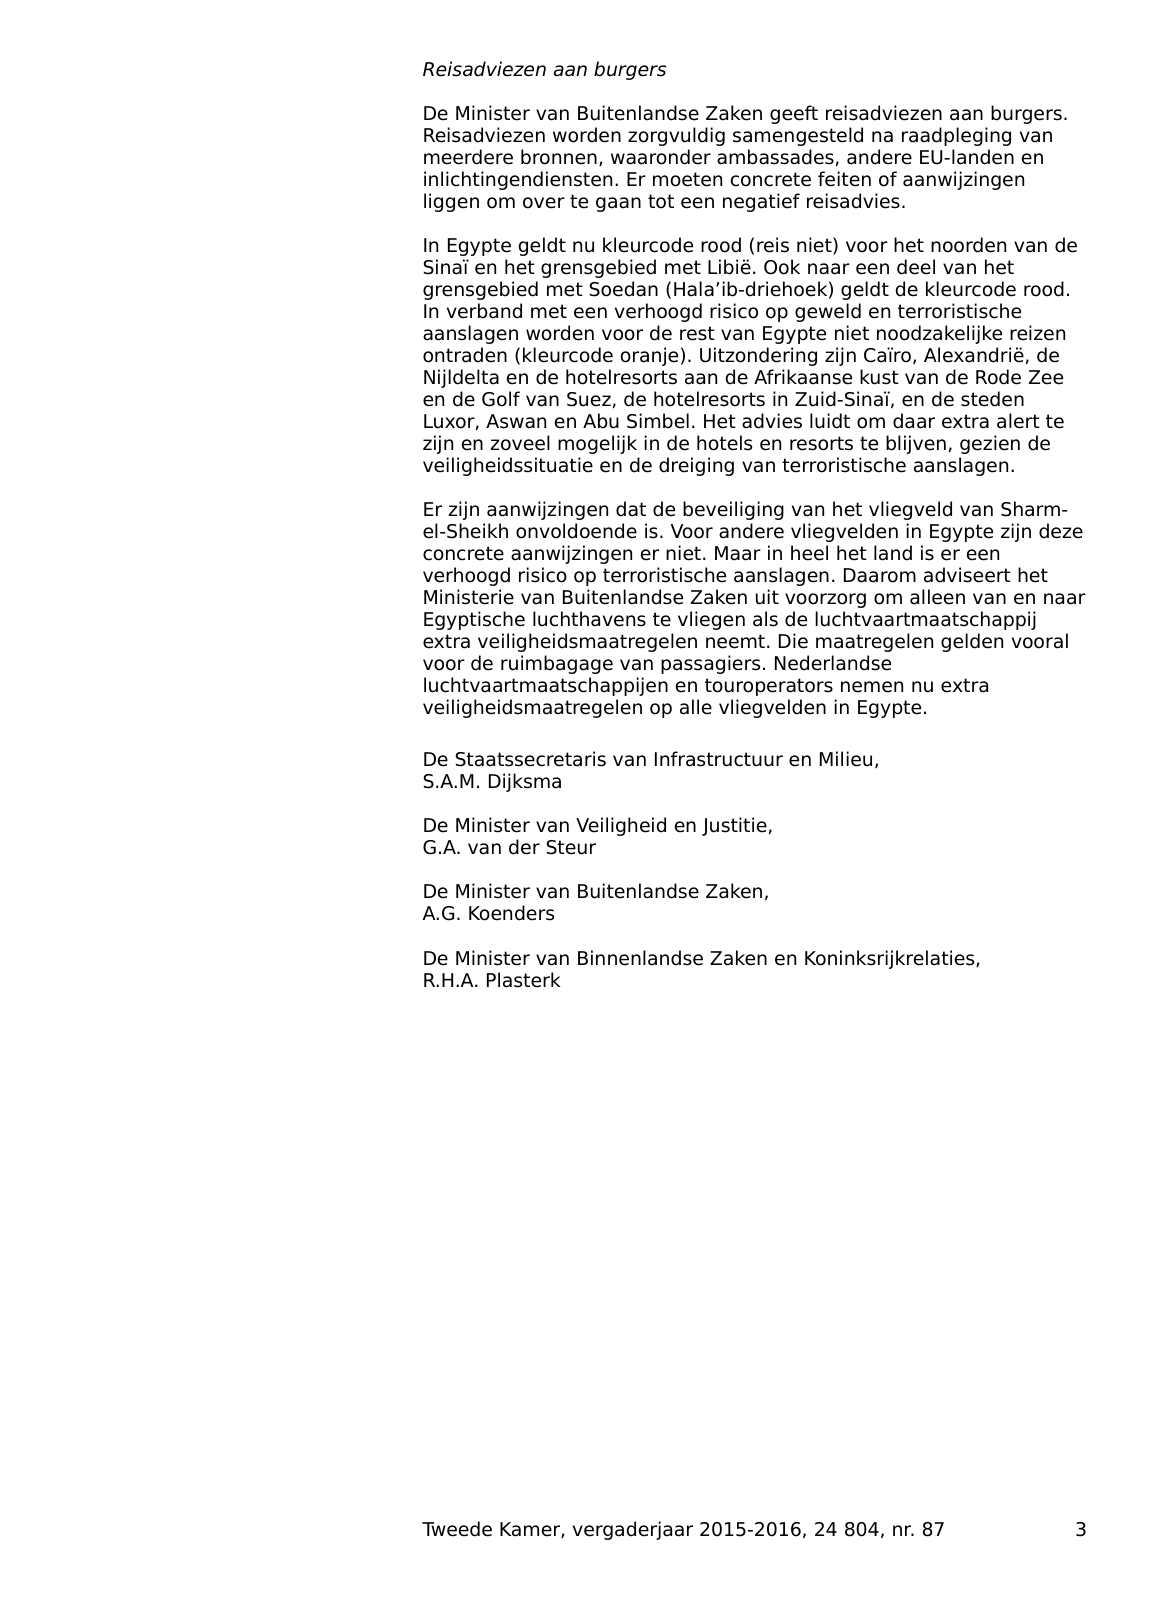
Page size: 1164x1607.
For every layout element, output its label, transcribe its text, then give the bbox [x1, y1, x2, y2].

subtitle Reisadviezen aan burgers [422, 59, 1087, 81]
text De Minister van Binnenlandse Zaken en Koninksrijkrelaties, R.H.A. Plasterk [422, 947, 1087, 991]
text De Staatssecretaris van Infrastructuur en Milieu, S.A.M. Dijksma [422, 749, 1087, 793]
text In Egypte geldt nu kleurcode rood (reis niet) voor het noorden van de Sinaï en het grensgebied met Libië. Ook naar een deel van het grensgebied met Soedan (Hala’ib-driehoek) geldt de kleurcode rood. In verband met een verhoogd risico op geweld en terroristische aanslagen worden voor de rest van Egypte niet noodzakelijke reizen ontraden (kleurcode oranje). Uitzondering zijn Caïro, Alexandrië, de Nijldelta en de hotelresorts aan de Afrikaanse kust van de Rode Zee en de Golf van Suez, de hotelresorts in Zuid-Sinaï, en de steden Luxor, Aswan en Abu Simbel. Het advies luidt om daar extra alert te zijn en zoveel mogelijk in de hotels en resorts te blijven, gezien de veiligheidssituatie en de dreiging van terroristische aanslagen. [422, 235, 1087, 477]
text Er zijn aanwijzingen dat de beveiliging van het vliegveld van Sharm-el-Sheikh onvoldoende is. Voor andere vliegvelden in Egypte zijn deze concrete aanwijzingen er niet. Maar in heel het land is er een verhoogd risico op terroristische aanslagen. Daarom adviseert het Ministerie van Buitenlandse Zaken uit voorzorg om alleen van en naar Egyptische luchthavens te vliegen als de luchtvaartmaatschappij extra veiligheidsmaatregelen neemt. Die maatregelen gelden vooral voor de ruimbagage van passagiers. Nederlandse luchtvaartmaatschappijen en touroperators nemen nu extra veiligheidsmaatregelen op alle vliegvelden in Egypte. [422, 499, 1087, 719]
text De Minister van Buitenlandse Zaken geeft reisadviezen aan burgers. Reisadviezen worden zorgvuldig samengesteld na raadpleging van meerdere bronnen, waaronder ambassades, andere EU-landen en inlichtingendiensten. Er moeten concrete feiten of aanwijzingen liggen om over te gaan tot een negatief reisadvies. [422, 103, 1087, 213]
text De Minister van Buitenlandse Zaken, A.G. Koenders [422, 881, 1087, 925]
text De Minister van Veiligheid en Justitie, G.A. van der Steur [422, 815, 1087, 859]
